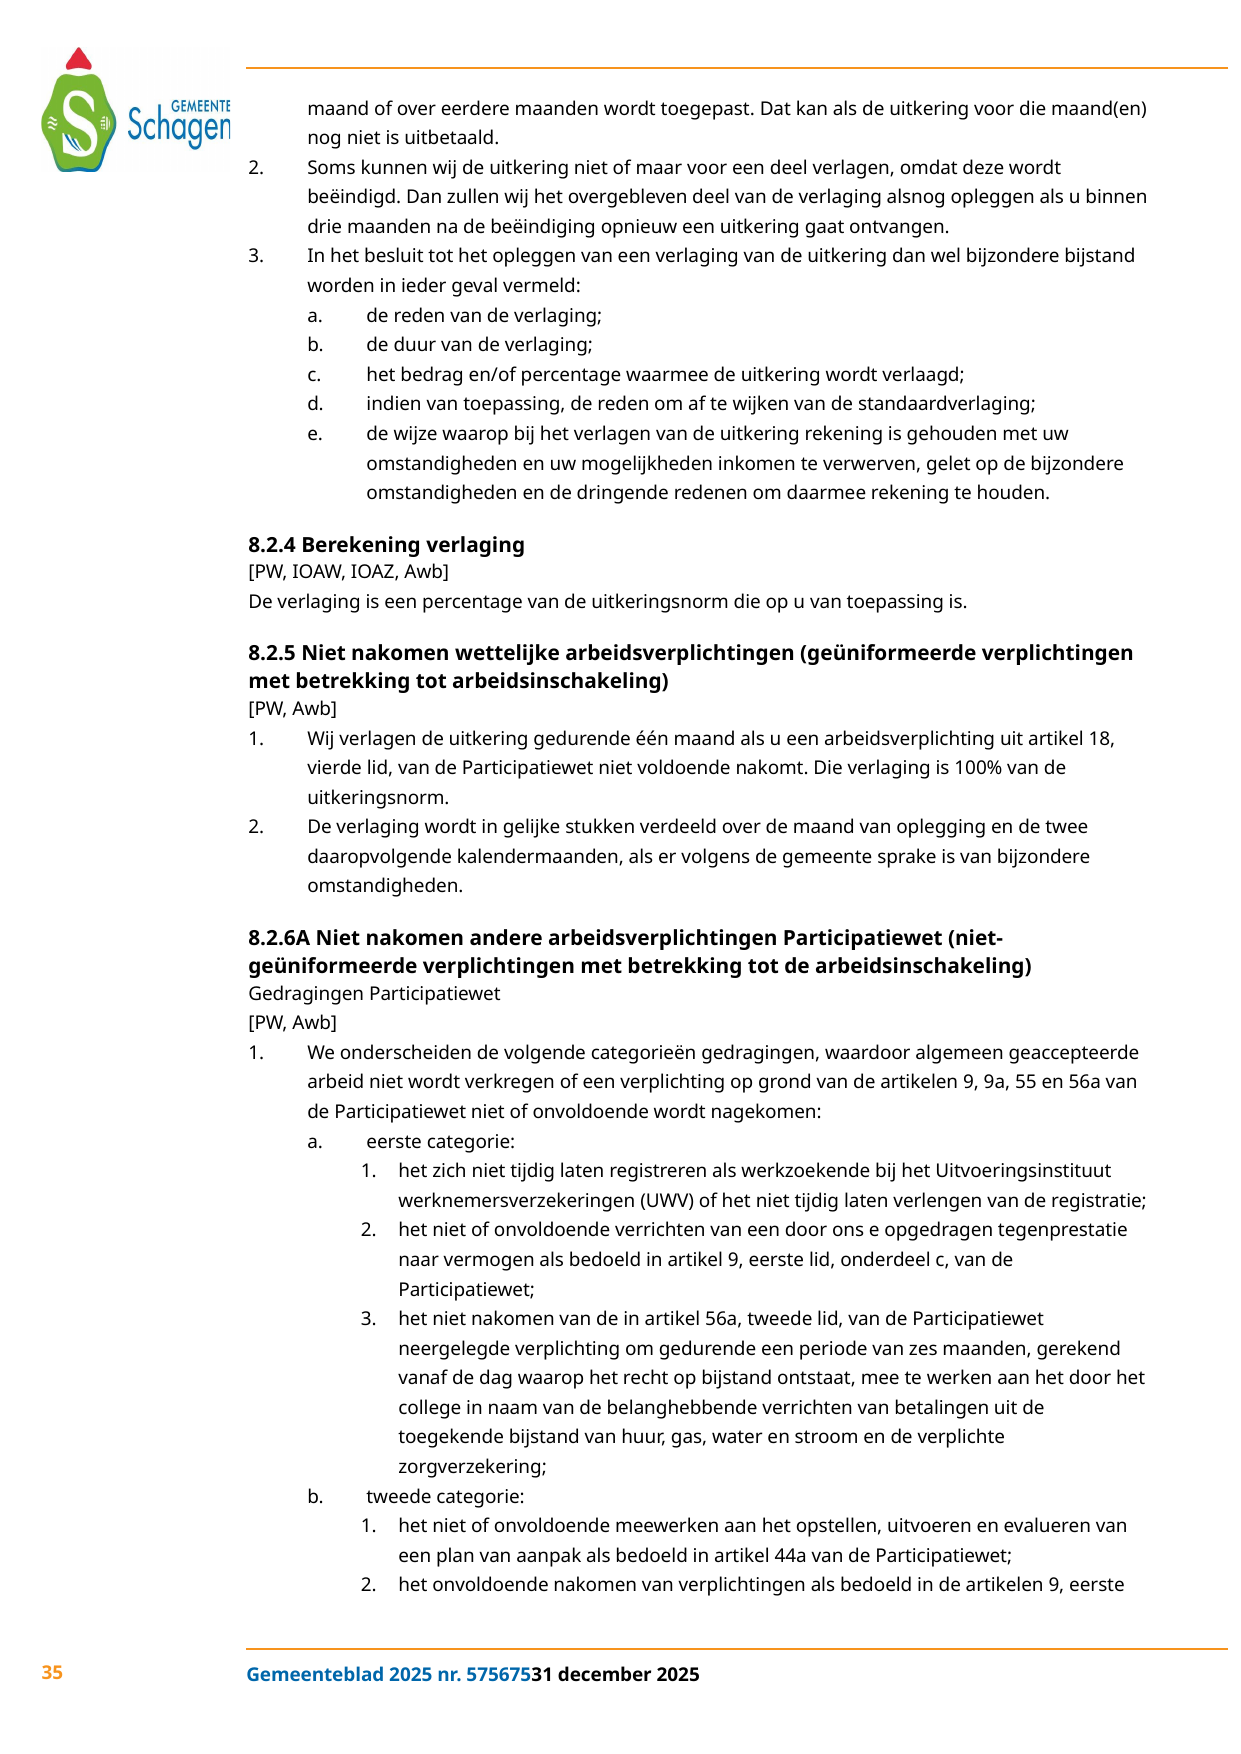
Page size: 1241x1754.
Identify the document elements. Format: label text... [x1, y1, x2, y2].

list tweede categorie: [307, 1483, 1152, 1508]
list het niet of onvoldoende meewerken aan het opstellen, uitvoeren en evalueren van een plan van aanpak als bedoeld in artikel 44a van de Participatiewet; [361, 1512, 1152, 1568]
text Gedragingen Participatiewet [248, 980, 1152, 1006]
list We onderscheiden de volgende categorieën gedragingen, waardoor algemeen geaccepteerde arbeid niet wordt verkregen of een verplichting op grond van de artikelen 9, 9a, 55 en 56a van de Participatiewet niet of onvoldoende wordt nagekomen: [248, 1039, 1152, 1124]
list de wijze waarop bij het verlagen van de uitkering rekening is gehouden met uw omstandigheden en uw mogelijkheden inkomen te verwerven, gelet op de bijzondere omstandigheden en de dringende redenen om daarmee rekening te houden. [307, 420, 1152, 505]
text [PW, Awb] [248, 1009, 1152, 1035]
text De verlaging is een percentage van de uitkeringsnorm die op u van toepassing is. [248, 588, 1152, 613]
text 8.2.5 Niet nakomen wettelijke arbeidsverplichtingen (geüniformeerde verplichtingen met betrekking tot arbeidsinschakeling) [248, 638, 1152, 695]
text 8.2.4 Berekening verlaging [248, 530, 1152, 558]
list De verlaging wordt in gelijke stukken verdeeld over de maand van oplegging en de twee daaropvolgende kalendermaanden, als er volgens de gemeente sprake is van bijzondere omstandigheden. [248, 813, 1152, 898]
text [PW, IOAW, IOAZ, Awb] [248, 558, 1152, 584]
list Soms kunnen wij de uitkering niet of maar voor een deel verlagen, omdat deze wordt beëindigd. Dan zullen wij het overgebleven deel van de verlaging alsnog opleggen als u binnen drie maanden na de beëindiging opnieuw een uitkering gaat ontvangen. [248, 154, 1152, 239]
list het niet nakomen van de in artikel 56a, tweede lid, van de Participatiewet neergelegde verplichting om gedurende een periode van zes maanden, gerekend vanaf de dag waarop het recht op bijstand ontstaat, mee te werken aan het door het college in naam van de belanghebbende verrichten van betalingen uit de toegekende bijstand van huur, gas, water en stroom en de verplichte zorgverzekering; [361, 1305, 1152, 1479]
list eerste categorie: [307, 1128, 1152, 1153]
list het onvoldoende nakomen van verplichtingen als bedoeld in de artikelen 9, eerste [361, 1572, 1152, 1597]
list maand of over eerdere maanden wordt toegepast. Dat kan als de uitkering voor die maand(en) nog niet is uitbetaald. [248, 95, 1152, 150]
list het bedrag en/of percentage waarmee de uitkering wordt verlaagd; [307, 361, 1152, 387]
picture [41, 47, 231, 172]
list Wij verlagen de uitkering gedurende één maand als u een arbeidsverplichting uit artikel 18, vierde lid, van de Participatiewet niet voldoende nakomt. Die verlaging is 100% van de uitkeringsnorm. [248, 725, 1152, 809]
list het zich niet tijdig laten registreren als werkzoekende bij het Uitvoeringsinstituut werknemersverzekeringen (UWV) of het niet tijdig laten verlengen van de registratie; [361, 1157, 1152, 1213]
text 8.2.6A Niet nakomen andere arbeidsverplichtingen Participatiewet (niet- geüniformeerde verplichtingen met betrekking tot de arbeidsinschakeling) [248, 923, 1152, 980]
list het niet of onvoldoende verrichten van een door ons e opgedragen tegenprestatie naar vermogen als bedoeld in artikel 9, eerste lid, onderdeel c, van de Participatiewet; [361, 1217, 1152, 1301]
list de duur van de verlaging; [307, 331, 1152, 357]
list indien van toepassing, de reden om af te wijken van de standaardverlaging; [307, 391, 1152, 416]
list In het besluit tot het opleggen van een verlaging van de uitkering dan wel bijzondere bijstand worden in ieder geval vermeld: [248, 243, 1152, 298]
text [PW, Awb] [248, 695, 1152, 721]
list de reden van de verlaging; [307, 302, 1152, 328]
